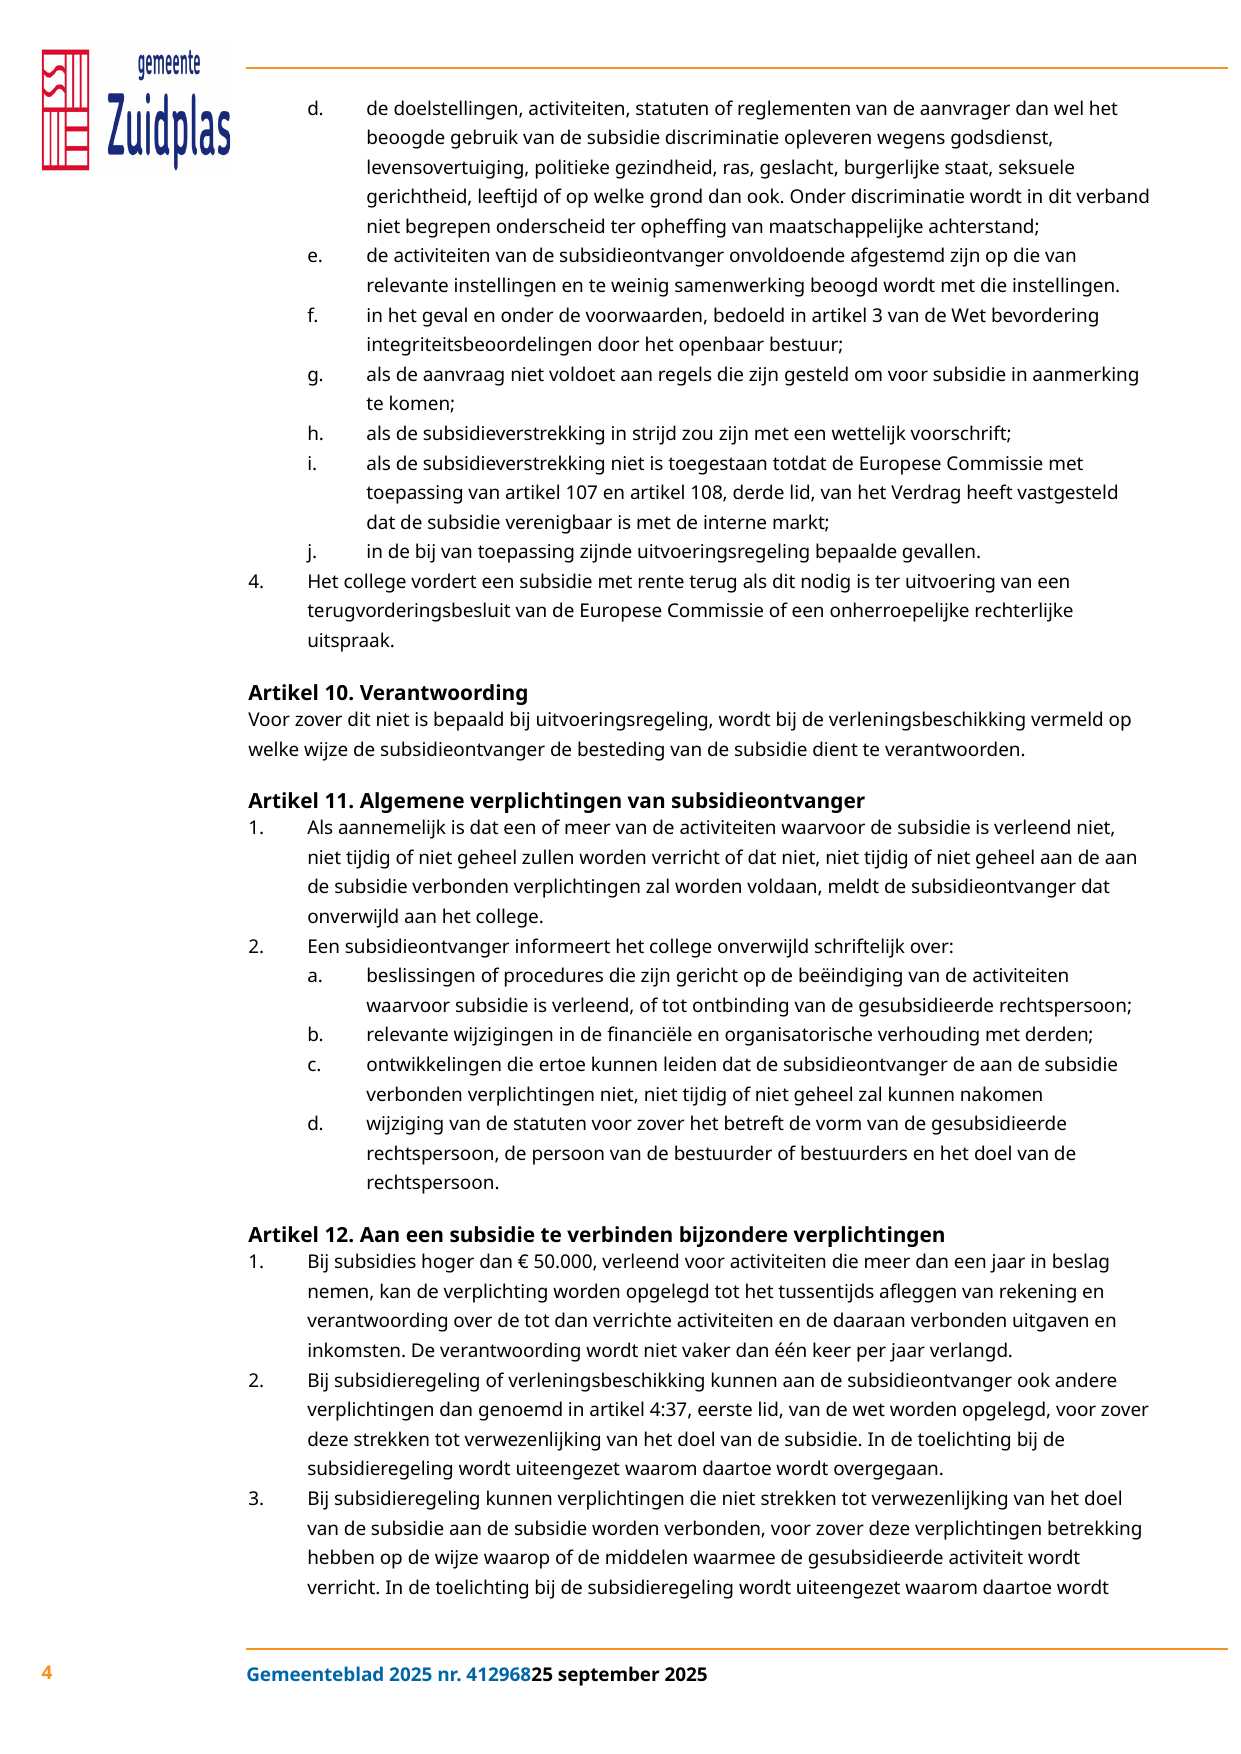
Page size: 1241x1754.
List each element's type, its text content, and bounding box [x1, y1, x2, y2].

picture [41, 47, 231, 172]
list Bij subsidies hoger dan € 50.000, verleend voor activiteiten die meer dan een jaar in beslag nemen, kan de verplichting worden opgelegd tot het tussentijds afleggen van rekening en verantwoording over de tot dan verrichte activiteiten en de daaraan verbonden uitgaven en inkomsten. De verantwoording wordt niet vaker dan één keer per jaar verlangd. [248, 1248, 1152, 1363]
list de activiteiten van de subsidieontvanger onvoldoende afgestemd zijn op die van relevante instellingen en te weinig samenwerking beoogd wordt met die instellingen. [307, 243, 1152, 298]
text Artikel 10. Verantwoording [248, 678, 1152, 706]
list ontwikkelingen die ertoe kunnen leiden dat de subsidieontvanger de aan de subsidie verbonden verplichtingen niet, niet tijdig of niet geheel zal kunnen nakomen [307, 1051, 1152, 1107]
list in het geval en onder de voorwaarden, bedoeld in artikel 3 van de Wet bevordering integriteitsbeoordelingen door het openbaar bestuur; [307, 302, 1152, 357]
text Artikel 11. Algemene verplichtingen van subsidieontvanger [248, 786, 1152, 814]
list beslissingen of procedures die zijn gericht op de beëindiging van de activiteiten waarvoor subsidie is verleend, of tot ontbinding van de gesubsidieerde rechtspersoon; [307, 962, 1152, 1018]
list in de bij van toepassing zijnde uitvoeringsregeling bepaalde gevallen. [307, 538, 1152, 564]
text Voor zover dit niet is bepaald bij uitvoeringsregeling, wordt bij de verleningsbeschikking vermeld op welke wijze de subsidieontvanger de besteding van de subsidie dient te verantwoorden. [248, 706, 1152, 761]
list Bij subsidieregeling of verleningsbeschikking kunnen aan de subsidieontvanger ook andere verplichtingen dan genoemd in artikel 4:37, eerste lid, van de wet worden opgelegd, voor zover deze strekken tot verwezenlijking van het doel van de subsidie. In de toelichting bij de subsidieregeling wordt uiteengezet waarom daartoe wordt overgegaan. [248, 1367, 1152, 1481]
list Als aannemelijk is dat een of meer van de activiteiten waarvoor de subsidie is verleend niet, niet tijdig of niet geheel zullen worden verricht of dat niet, niet tijdig of niet geheel aan de aan de subsidie verbonden verplichtingen zal worden voldaan, meldt de subsidieontvanger dat onverwijld aan het college. [248, 814, 1152, 929]
list Een subsidieontvanger informeert het college onverwijld schriftelijk over: [248, 933, 1152, 959]
text Artikel 12. Aan een subsidie te verbinden bijzondere verplichtingen [248, 1220, 1152, 1248]
list als de aanvraag niet voldoet aan regels die zijn gesteld om voor subsidie in aanmerking te komen; [307, 361, 1152, 416]
list Het college vordert een subsidie met rente terug als dit nodig is ter uitvoering van een terugvorderingsbesluit van de Europese Commissie of een onherroepelijke rechterlijke uitspraak. [248, 568, 1152, 653]
list wijziging van de statuten voor zover het betreft de vorm van de gesubsidieerde rechtspersoon, de persoon van de bestuurder of bestuurders en het doel van de rechtspersoon. [307, 1110, 1152, 1195]
list de doelstellingen, activiteiten, statuten of reglementen van de aanvrager dan wel het beoogde gebruik van de subsidie discriminatie opleveren wegens godsdienst, levensovertuiging, politieke gezindheid, ras, geslacht, burgerlijke staat, seksuele gerichtheid, leeftijd of op welke grond dan ook. Onder discriminatie wordt in dit verband niet begrepen onderscheid ter opheffing van maatschappelijke achterstand; [307, 95, 1152, 239]
list als de subsidieverstrekking niet is toegestaan totdat de Europese Commissie met toepassing van artikel 107 en artikel 108, derde lid, van het Verdrag heeft vastgesteld dat de subsidie verenigbaar is met de interne markt; [307, 450, 1152, 535]
list Bij subsidieregeling kunnen verplichtingen die niet strekken tot verwezenlijking van het doel van de subsidie aan de subsidie worden verbonden, voor zover deze verplichtingen betrekking hebben op de wijze waarop of de middelen waarmee de gesubsidieerde activiteit wordt verricht. In de toelichting bij de subsidieregeling wordt uiteengezet waarom daartoe wordt [248, 1485, 1152, 1599]
list relevante wijzigingen in de financiële en organisatorische verhouding met derden; [307, 1022, 1152, 1047]
list als de subsidieverstrekking in strijd zou zijn met een wettelijk voorschrift; [307, 420, 1152, 446]
